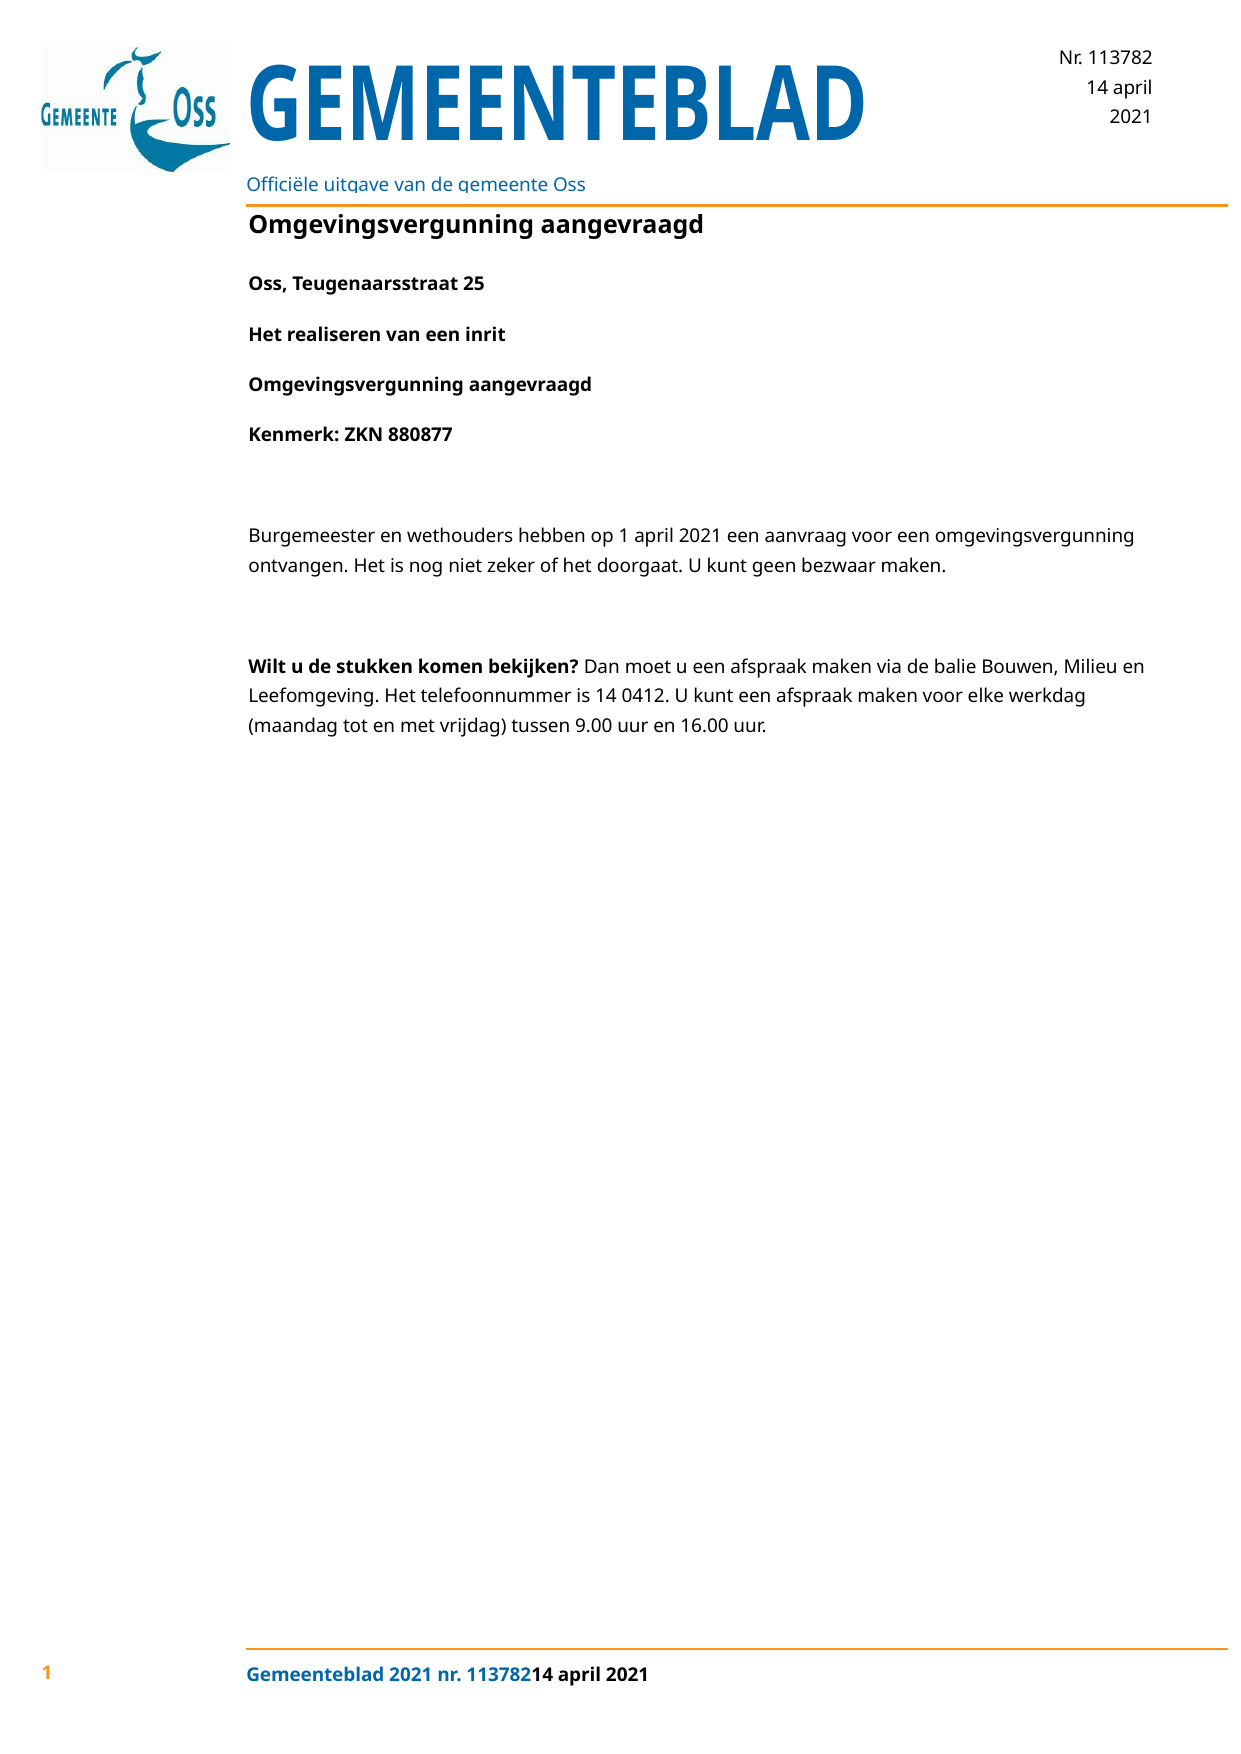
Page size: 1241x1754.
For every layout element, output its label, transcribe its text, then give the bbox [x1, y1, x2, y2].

picture [41, 47, 231, 172]
text Omgevingsvergunning aangevraagd [248, 207, 1152, 241]
text Het realiseren van een inrit [248, 321, 1152, 346]
text Oss, Teugenaarsstraat 25 [248, 270, 1152, 296]
text Burgemeester en wethouders hebben op 1 april 2021 een aanvraag voor een omgevingsvergunning ontvangen. Het is nog niet zeker of het doorgaat. U kunt geen bezwaar maken. [248, 522, 1152, 578]
text Kenmerk: ZKN 880877 [248, 422, 1152, 447]
text Wilt u de stukken komen bekijken? Dan moet u een afspraak maken via de balie Bouwen, Milieu en Leefomgeving. Het telefoonnummer is 14 0412. U kunt een afspraak maken voor elke werkdag (maandag tot en met vrijdag) tussen 9.00 uur en 16.00 uur. [248, 653, 1152, 738]
text Omgevingsvergunning aangevraagd [248, 371, 1152, 397]
